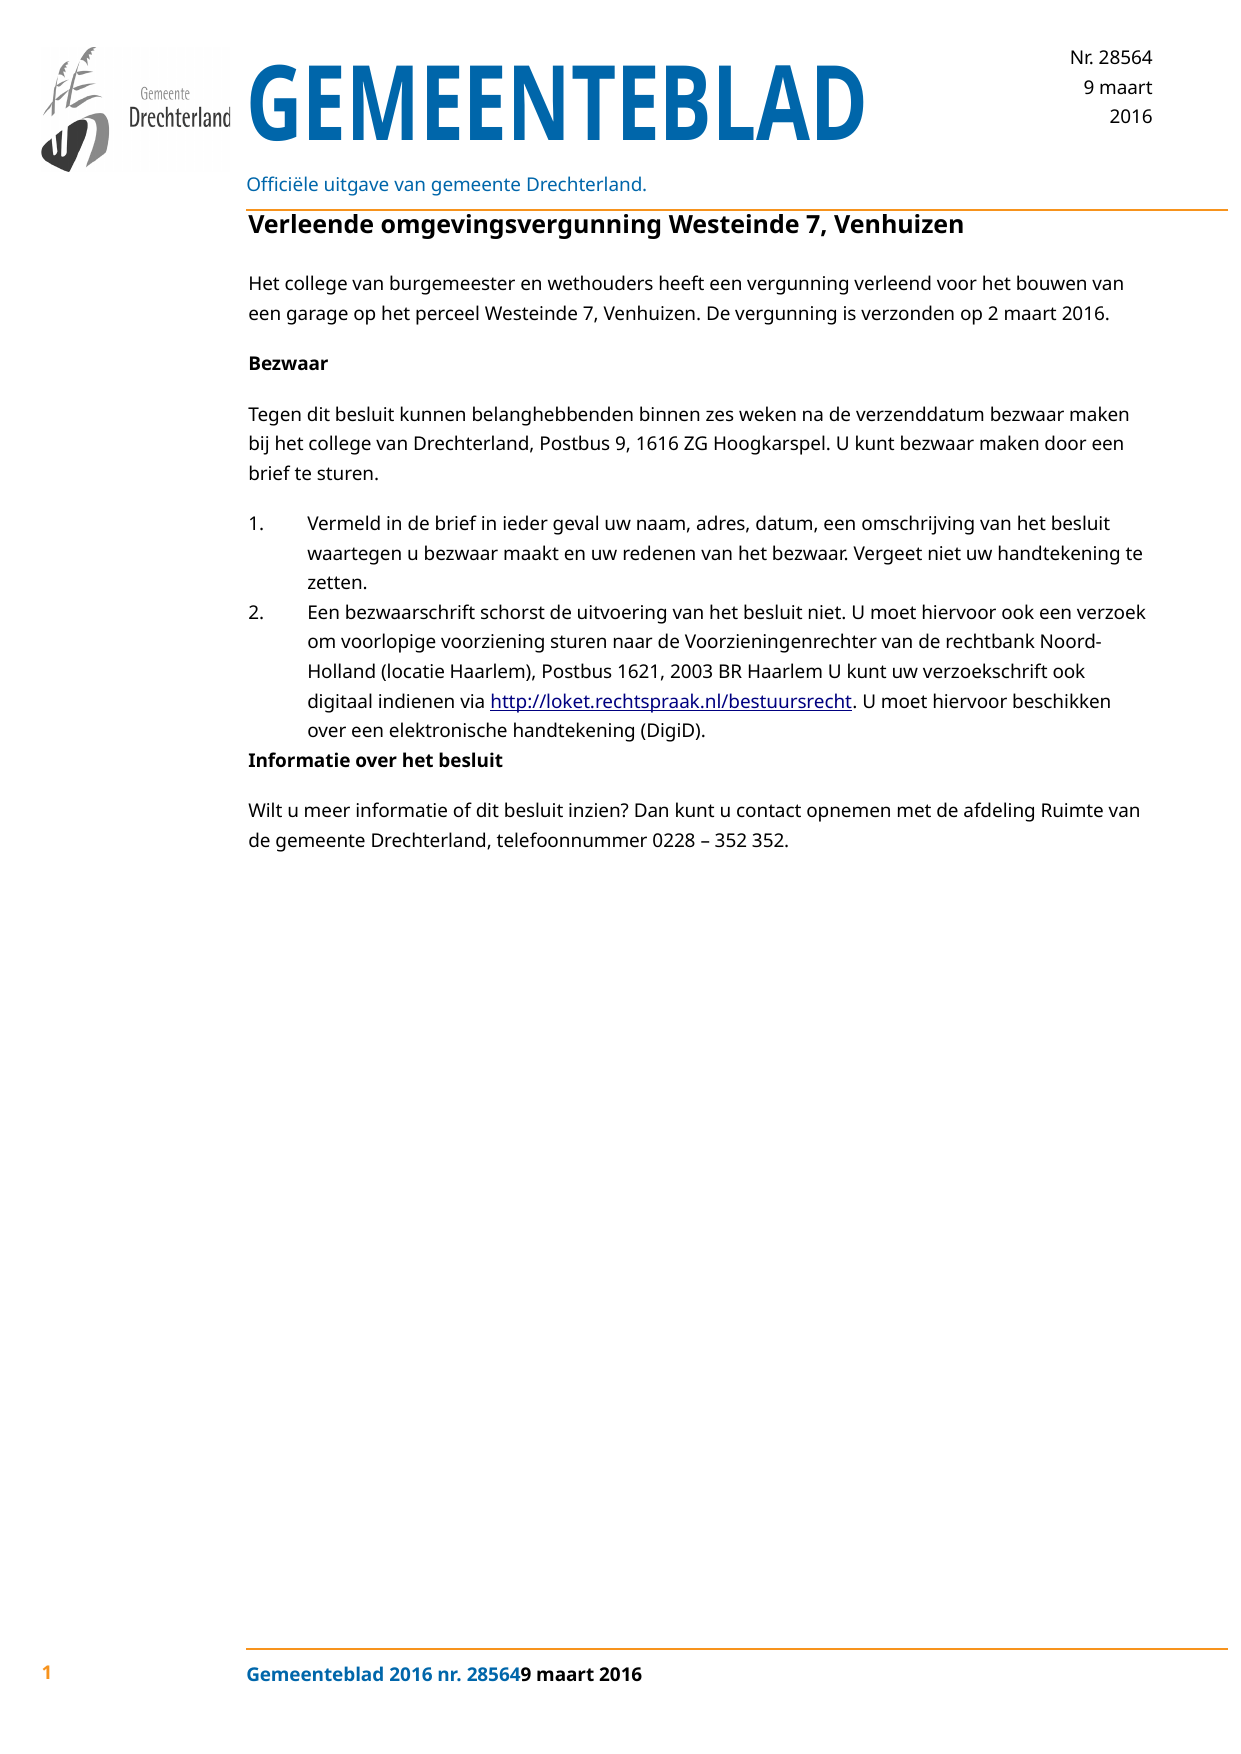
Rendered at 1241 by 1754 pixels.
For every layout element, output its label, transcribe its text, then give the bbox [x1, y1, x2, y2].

text Tegen dit besluit kunnen belanghebbenden binnen zes weken na de verzenddatum bezwaar maken bij het college van Drechterland, Postbus 9, 1616 ZG Hoogkarspel. U kunt bezwaar maken door een brief te sturen. [248, 401, 1152, 486]
text Het college van burgemeester en wethouders heeft een vergunning verleend voor het bouwen van een garage op het perceel Westeinde 7, Venhuizen. De vergunning is verzonden op 2 maart 2016. [248, 270, 1152, 326]
text Verleende omgevingsvergunning Westeinde 7, Venhuizen [248, 211, 1152, 241]
list Een bezwaarschrift schorst de uitvoering van het besluit niet. U moet hiervoor ook een verzoek om voorlopige voorziening sturen naar de Voorzieningenrechter van de rechtbank Noord-Holland (locatie Haarlem), Postbus 1621, 2003 BR Haarlem U kunt uw verzoekschrift ook digitaal indienen via http://loket.rechtspraak.nl/bestuursrecht. U moet hiervoor beschikken over een elektronische handtekening (DigiD). [248, 599, 1152, 743]
text Informatie over het besluit [248, 747, 1152, 773]
text Bezwaar [248, 350, 1152, 376]
list Vermeld in de brief in ieder geval uw naam, adres, datum, een omschrijving van het besluit waartegen u bezwaar maakt en uw redenen van het bezwaar. Vergeet niet uw handtekening te zetten. [248, 510, 1152, 595]
picture [41, 47, 231, 172]
text Wilt u meer informatie of dit besluit inzien? Dan kunt u contact opnemen met de afdeling Ruimte van de gemeente Drechterland, telefoonnummer 0228 – 352 352. [248, 797, 1152, 853]
